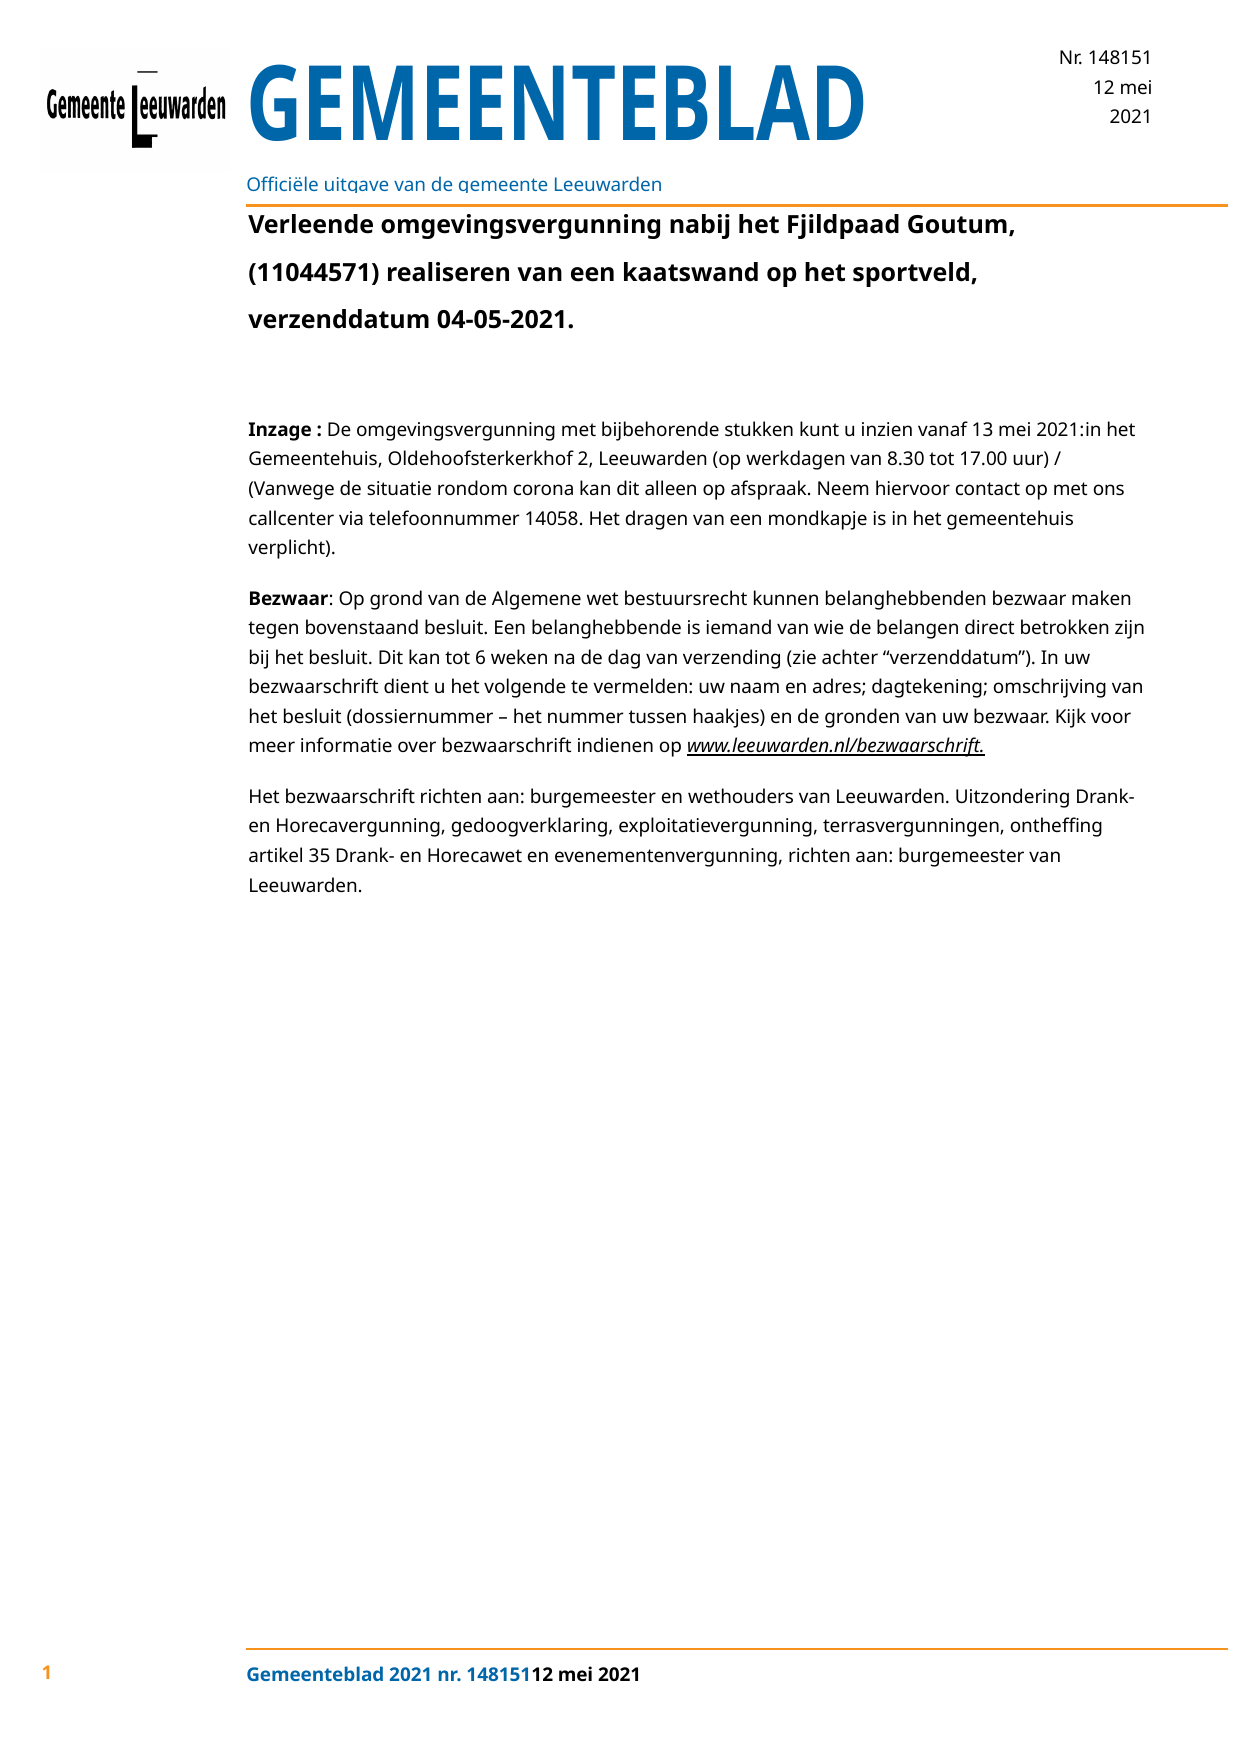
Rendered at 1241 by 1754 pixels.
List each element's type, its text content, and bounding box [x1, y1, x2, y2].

text Inzage : De omgevingsvergunning met bijbehorende stukken kunt u inzien vanaf 13 mei 2021:in het Gemeentehuis, Oldehoofsterkerkhof 2, Leeuwarden (op werkdagen van 8.30 tot 17.00 uur) / (Vanwege de situatie rondom corona kan dit alleen op afspraak. Neem hiervoor contact op met ons callcenter via telefoonnummer 14058. Het dragen van een mondkapje is in het gemeentehuis verplicht). [248, 416, 1152, 560]
text Bezwaar: Op grond van de Algemene wet bestuursrecht kunnen belanghebbenden bezwaar maken tegen bovenstaand besluit. Een belanghebbende is iemand van wie de belangen direct betrokken zijn bij het besluit. Dit kan tot 6 weken na de dag van verzending (zie achter “verzenddatum”). In uw bezwaarschrift dient u het volgende te vermelden: uw naam en adres; dagtekening; omschrijving van het besluit (dossiernummer – het nummer tussen haakjes) en de gronden van uw bezwaar. Kijk voor meer informatie over bezwaarschrift indienen op www.leeuwarden.nl/bezwaarschrift. [248, 585, 1152, 758]
text Verleende omgevingsvergunning nabij het Fjildpaad Goutum, (11044571) realiseren van een kaatswand op het sportveld, verzenddatum 04-05-2021. [248, 207, 1152, 336]
text Het bezwaarschrift richten aan: burgemeester en wethouders van Leeuwarden. Uitzondering Drank- en Horecavergunning, gedoogverklaring, exploitatievergunning, terrasvergunningen, ontheffing artikel 35 Drank- en Horecawet en evenementenvergunning, richten aan: burgemeester van Leeuwarden. [248, 783, 1152, 897]
picture [41, 47, 231, 172]
